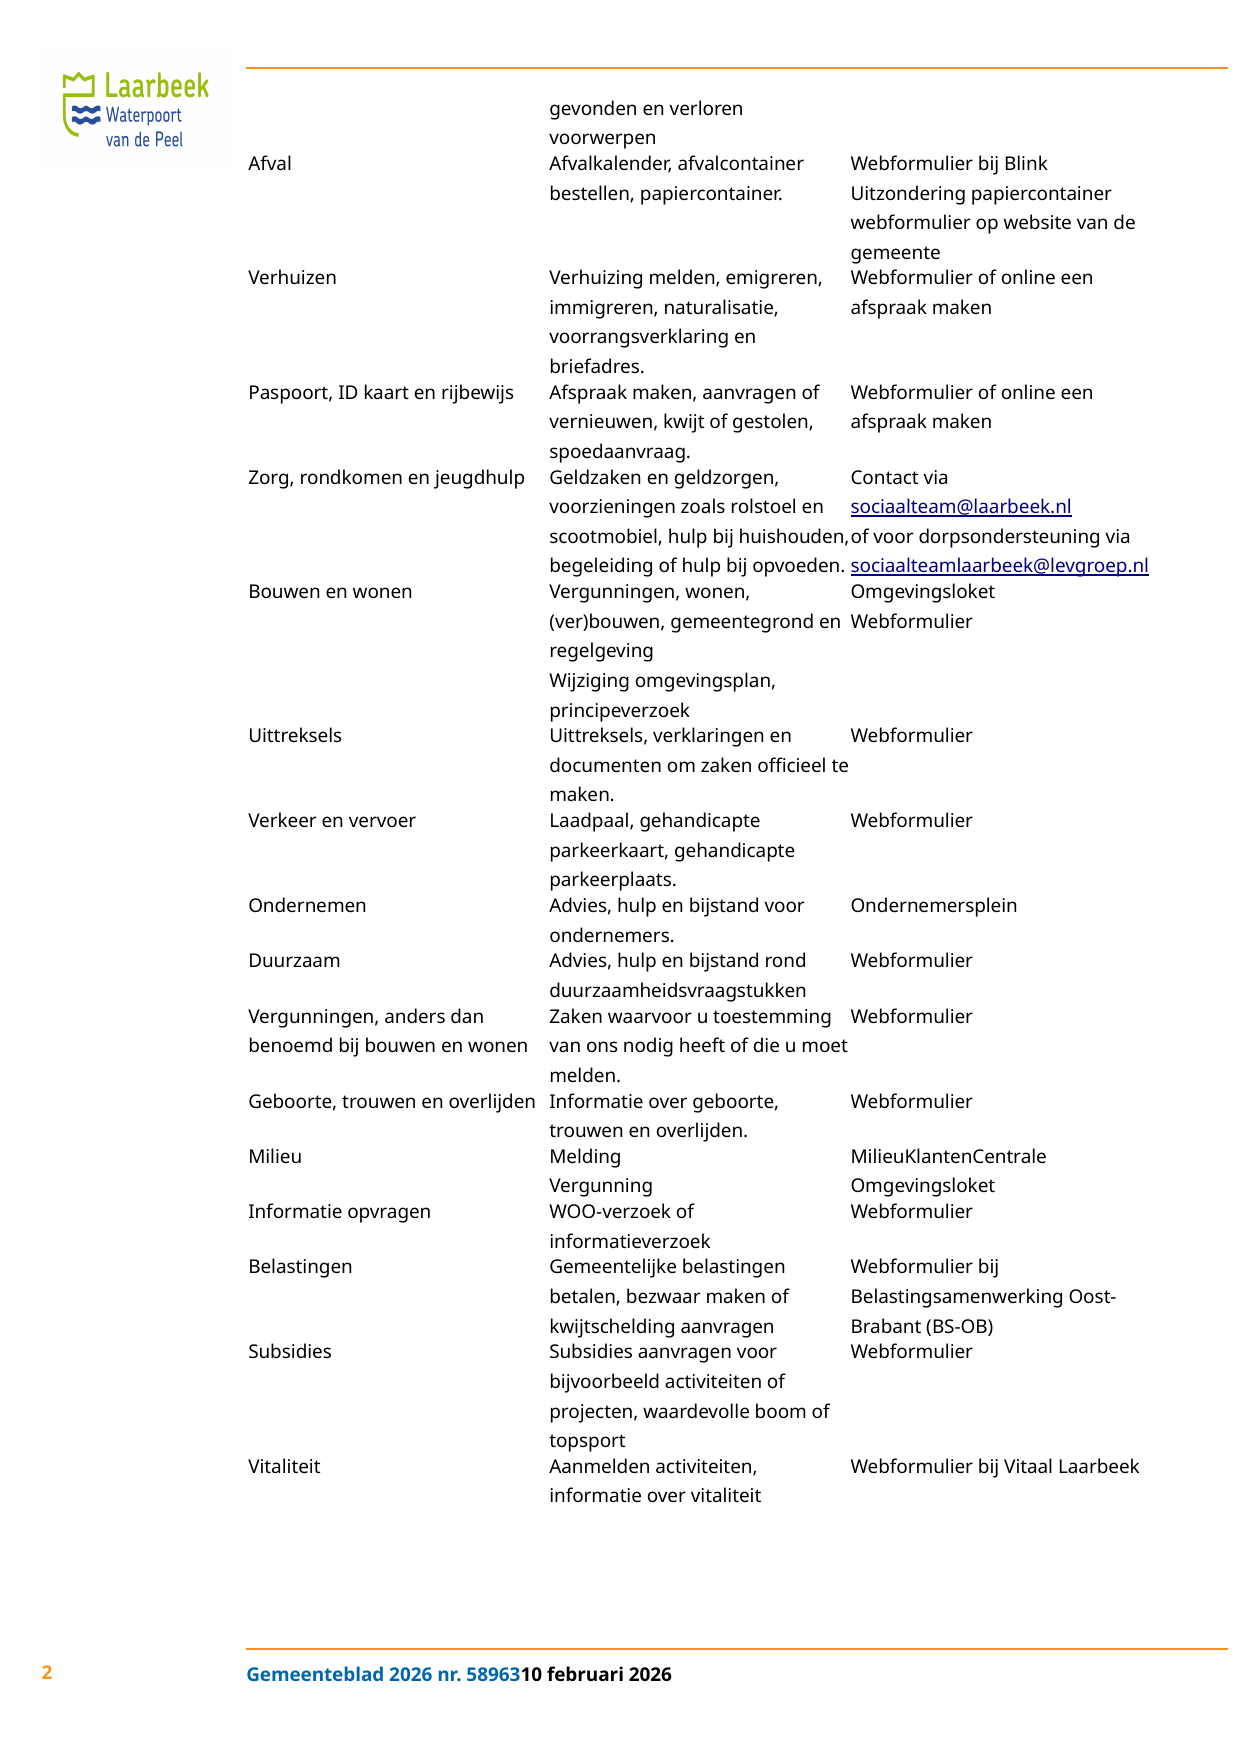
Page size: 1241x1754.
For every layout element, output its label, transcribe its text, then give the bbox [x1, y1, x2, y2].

table_cell Ondernemersplein [850, 892, 1152, 948]
table_cell Informatie opvragen [248, 1199, 549, 1254]
table_cell Subsidies aanvragen voor bijvoorbeeld activiteiten of projecten, waardevolle boom of topsport [549, 1339, 850, 1453]
table_cell Webformulier [850, 1003, 1152, 1088]
table_cell Webformulier [850, 1088, 1152, 1143]
table_cell Webformulier bij Vitaal Laarbeek [850, 1453, 1152, 1508]
table_cell [248, 95, 549, 150]
table_cell Verhuizen [248, 265, 549, 379]
table_cell Gemeentelijke belastingen betalen, bezwaar maken of kwijtschelding aanvragen [549, 1254, 850, 1339]
table_cell Aanmelden activiteiten, informatie over vitaliteit [549, 1453, 850, 1508]
table_cell Advies, hulp en bijstand rond duurzaamheidsvraagstukken [549, 948, 850, 1003]
table_cell Laadpaal, gehandicapte parkeerkaart, gehandicapte parkeerplaats. [549, 808, 850, 892]
table_cell Verhuizing melden, emigreren, immigreren, naturalisatie, voorrangsverklaring en briefadres. [549, 265, 850, 379]
table_cell Paspoort, ID kaart en rijbewijs [248, 379, 549, 464]
table_cell Advies, hulp en bijstand voor ondernemers. [549, 892, 850, 948]
table_cell Webformulier [850, 1199, 1152, 1254]
table_cell Zaken waarvoor u toestemming van ons nodig heeft of die u moet melden. [549, 1003, 850, 1088]
table_cell Webformulier [850, 948, 1152, 1003]
table_cell Vitaliteit [248, 1453, 549, 1508]
table_cell Uittreksels [248, 723, 549, 807]
table_cell Milieu [248, 1143, 549, 1198]
table_cell Vergunningen, anders dan benoemd bij bouwen en wonen [248, 1003, 549, 1088]
table_cell Webformulier bij Belastingsamenwerking Oost-Brabant (BS-OB) [850, 1254, 1152, 1339]
table_cell Webformulier [850, 1339, 1152, 1453]
table_cell Webformulier of online een afspraak maken [850, 379, 1152, 464]
table_cell Afval [248, 150, 549, 264]
table_cell MilieuKlantenCentrale Omgevingsloket [850, 1143, 1152, 1198]
table_cell Duurzaam [248, 948, 549, 1003]
table_cell Subsidies [248, 1339, 549, 1453]
table_cell Vergunningen, wonen, (ver)bouwen, gemeentegrond en regelgeving Wijziging omgevingsplan, principeverzoek [549, 579, 850, 722]
table_cell Ondernemen [248, 892, 549, 948]
table_cell Webformulier bij Blink Uitzondering papiercontainer webformulier op website van de gemeente [850, 150, 1152, 264]
table_cell Omgevingsloket Webformulier [850, 579, 1152, 722]
table_cell Webformulier [850, 723, 1152, 807]
table_cell Informatie over geboorte, trouwen en overlijden. [549, 1088, 850, 1143]
picture [41, 47, 231, 172]
table_cell Contact via sociaalteam@laarbeek.nl of voor dorpsondersteuning via sociaalteamlaarbeek@levgroep.nl [850, 464, 1152, 578]
table_cell Belastingen [248, 1254, 549, 1339]
table_cell Zorg, rondkomen en jeugdhulp [248, 464, 549, 578]
table_cell Uittreksels, verklaringen en documenten om zaken officieel te maken. [549, 723, 850, 807]
table_cell Afspraak maken, aanvragen of vernieuwen, kwijt of gestolen, spoedaanvraag. [549, 379, 850, 464]
table_cell Melding Vergunning [549, 1143, 850, 1198]
table_cell Geldzaken en geldzorgen, voorzieningen zoals rolstoel en scootmobiel, hulp bij huishouden, begeleiding of hulp bij opvoeden. [549, 464, 850, 578]
table_cell Bouwen en wonen [248, 579, 549, 722]
table_cell Geboorte, trouwen en overlijden [248, 1088, 549, 1143]
table_cell Verkeer en vervoer [248, 808, 549, 892]
table_cell Webformulier of online een afspraak maken [850, 265, 1152, 379]
table_cell [850, 95, 1152, 150]
table_cell Webformulier [850, 808, 1152, 892]
table_cell Afvalkalender, afvalcontainer bestellen, papiercontainer. [549, 150, 850, 264]
table_cell WOO-verzoek of informatieverzoek [549, 1199, 850, 1254]
table_cell gevonden en verloren voorwerpen [549, 95, 850, 150]
